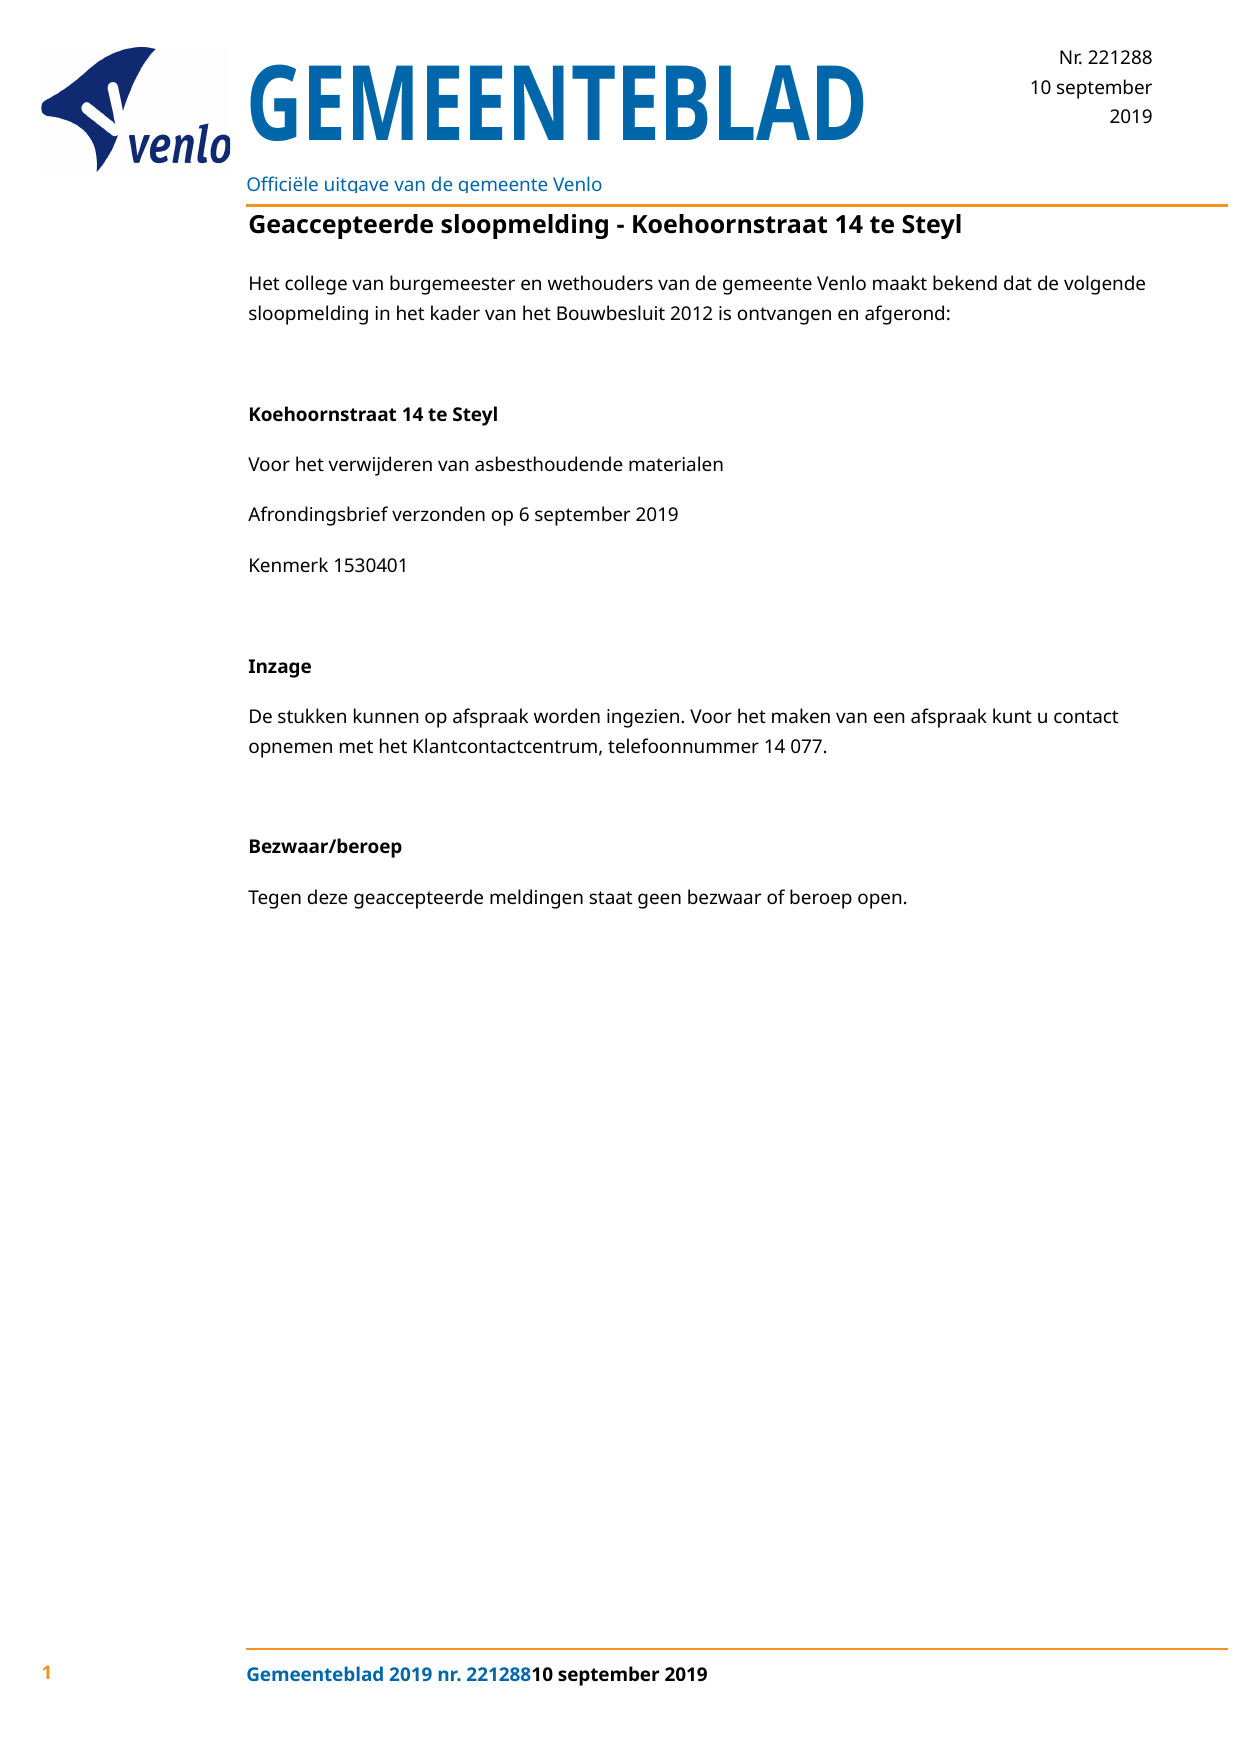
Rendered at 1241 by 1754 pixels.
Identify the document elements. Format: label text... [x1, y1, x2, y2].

text De stukken kunnen op afspraak worden ingezien. Voor het maken van een afspraak kunt u contact opnemen met het Klantcontactcentrum, telefoonnummer 14 077. [248, 703, 1152, 758]
text Bezwaar/beroep [248, 834, 1152, 859]
text Geaccepteerde sloopmelding - Koehoornstraat 14 te Steyl [248, 207, 1152, 241]
text Tegen deze geaccepteerde meldingen staat geen bezwaar of beroep open. [248, 884, 1152, 910]
text Koehoornstraat 14 te Steyl [248, 401, 1152, 426]
text Inzage [248, 653, 1152, 678]
text Afrondingsbrief verzonden op 6 september 2019 [248, 502, 1152, 527]
text Het college van burgemeester en wethouders van de gemeente Venlo maakt bekend dat de volgende sloopmelding in het kader van het Bouwbesluit 2012 is ontvangen en afgerond: [248, 270, 1152, 326]
picture [41, 47, 231, 172]
text Voor het verwijderen van asbesthoudende materialen [248, 451, 1152, 477]
text Kenmerk 1530401 [248, 552, 1152, 578]
